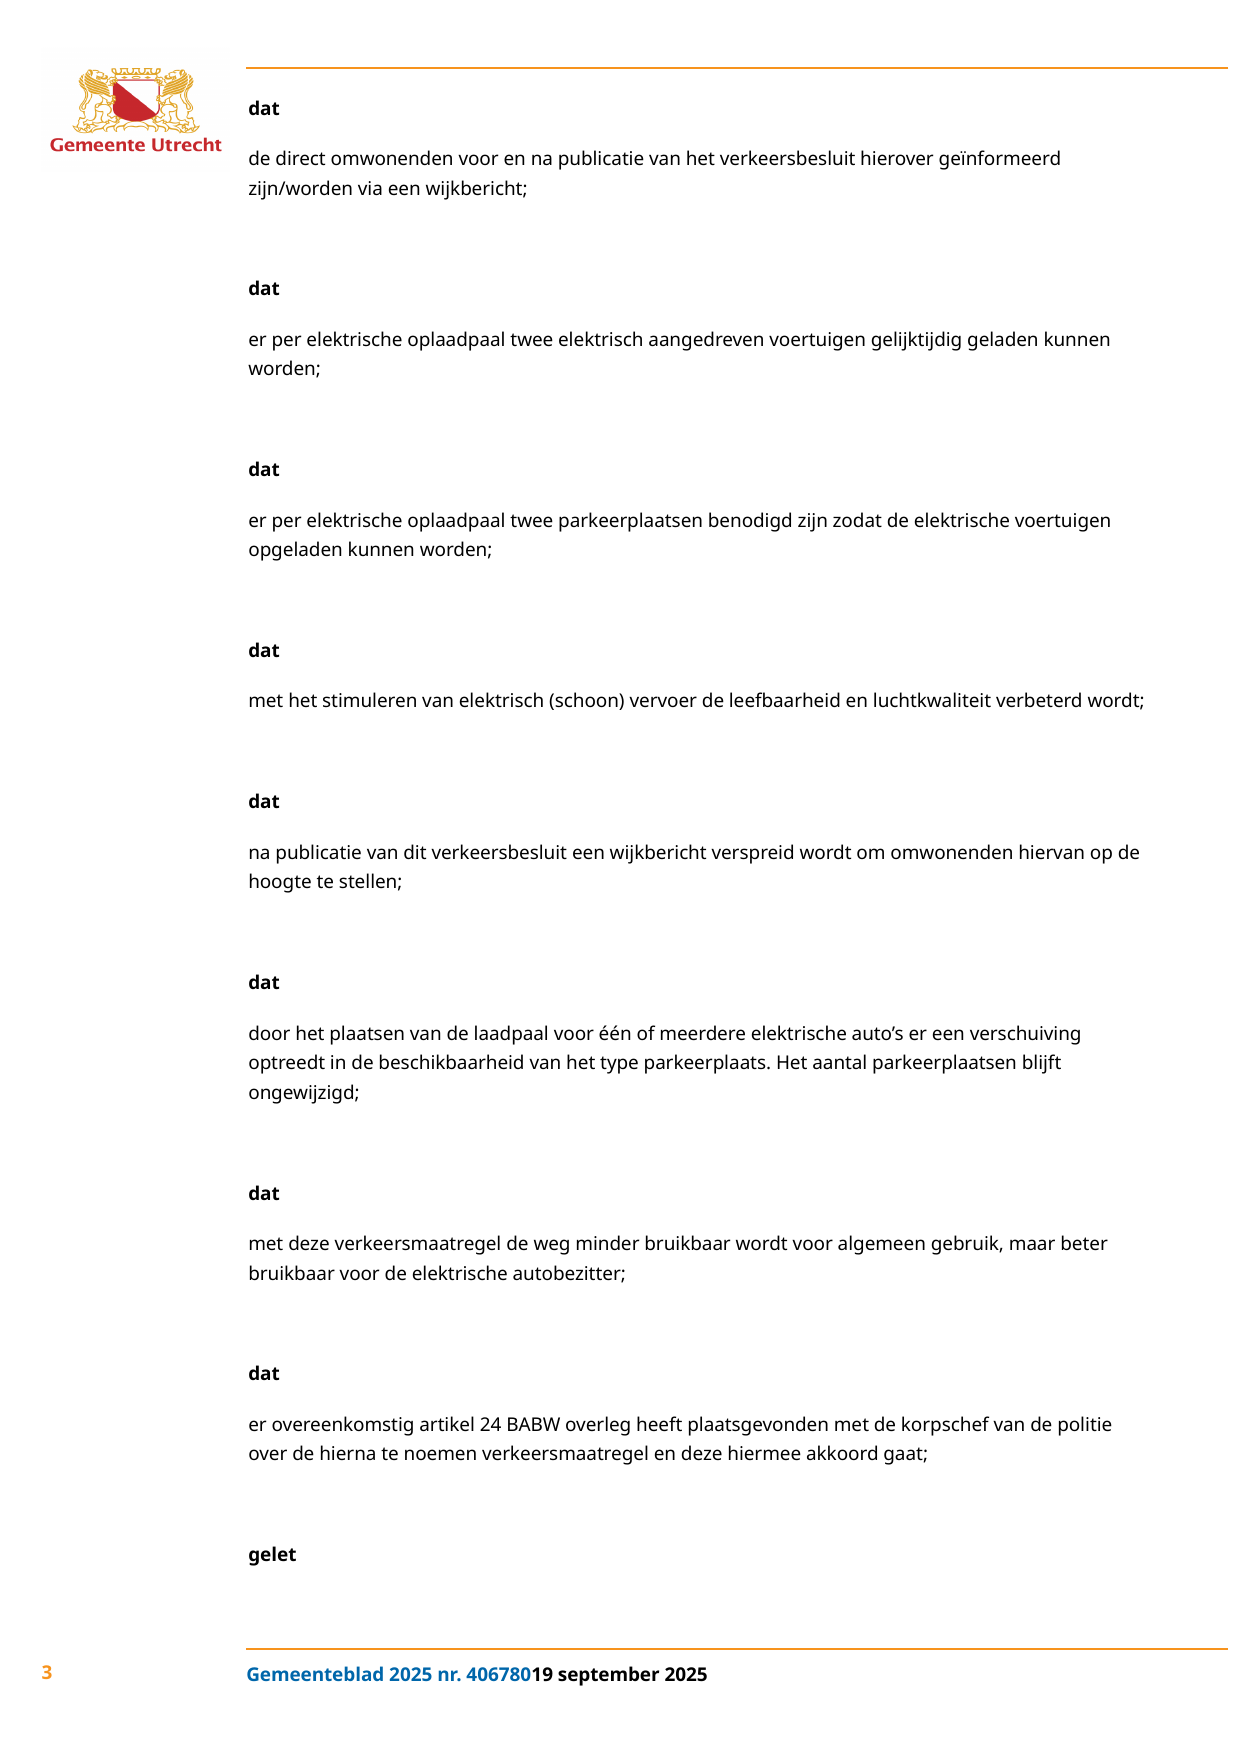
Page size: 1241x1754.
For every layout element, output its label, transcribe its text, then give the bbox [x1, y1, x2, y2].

text met deze verkeersmaatregel de weg minder bruikbaar wordt voor algemeen gebruik, maar beter bruikbaar voor de elektrische autobezitter; [248, 1230, 1152, 1286]
text met het stimuleren van elektrisch (schoon) vervoer de leefbaarheid en luchtkwaliteit verbeterd wordt; [248, 688, 1152, 713]
text de direct omwonenden voor en na publicatie van het verkeersbesluit hierover geïnformeerd zijn/worden via een wijkbericht; [248, 145, 1152, 201]
text dat [248, 456, 1152, 482]
text dat [248, 1361, 1152, 1386]
text er per elektrische oplaadpaal twee elektrisch aangedreven voertuigen gelijktijdig geladen kunnen worden; [248, 326, 1152, 381]
text dat [248, 788, 1152, 814]
text dat [248, 276, 1152, 301]
picture [41, 47, 231, 172]
text er per elektrische oplaadpaal twee parkeerplaatsen benodigd zijn zodat de elektrische voertuigen opgeladen kunnen worden; [248, 507, 1152, 562]
text dat [248, 1180, 1152, 1206]
text dat [248, 969, 1152, 995]
text dat [248, 95, 1152, 121]
text gelet [248, 1541, 1152, 1567]
text door het plaatsen van de laadpaal voor één of meerdere elektrische auto’s er een verschuiving optreedt in de beschikbaarheid van het type parkeerplaats. Het aantal parkeerplaatsen blijft ongewijzigd; [248, 1020, 1152, 1105]
text dat [248, 637, 1152, 663]
text na publicatie van dit verkeersbesluit een wijkbericht verspreid wordt om omwonenden hiervan op de hoogte te stellen; [248, 839, 1152, 894]
text er overeenkomstig artikel 24 BABW overleg heeft plaatsgevonden met de korpschef van de politie over de hierna te noemen verkeersmaatregel en deze hiermee akkoord gaat; [248, 1411, 1152, 1466]
